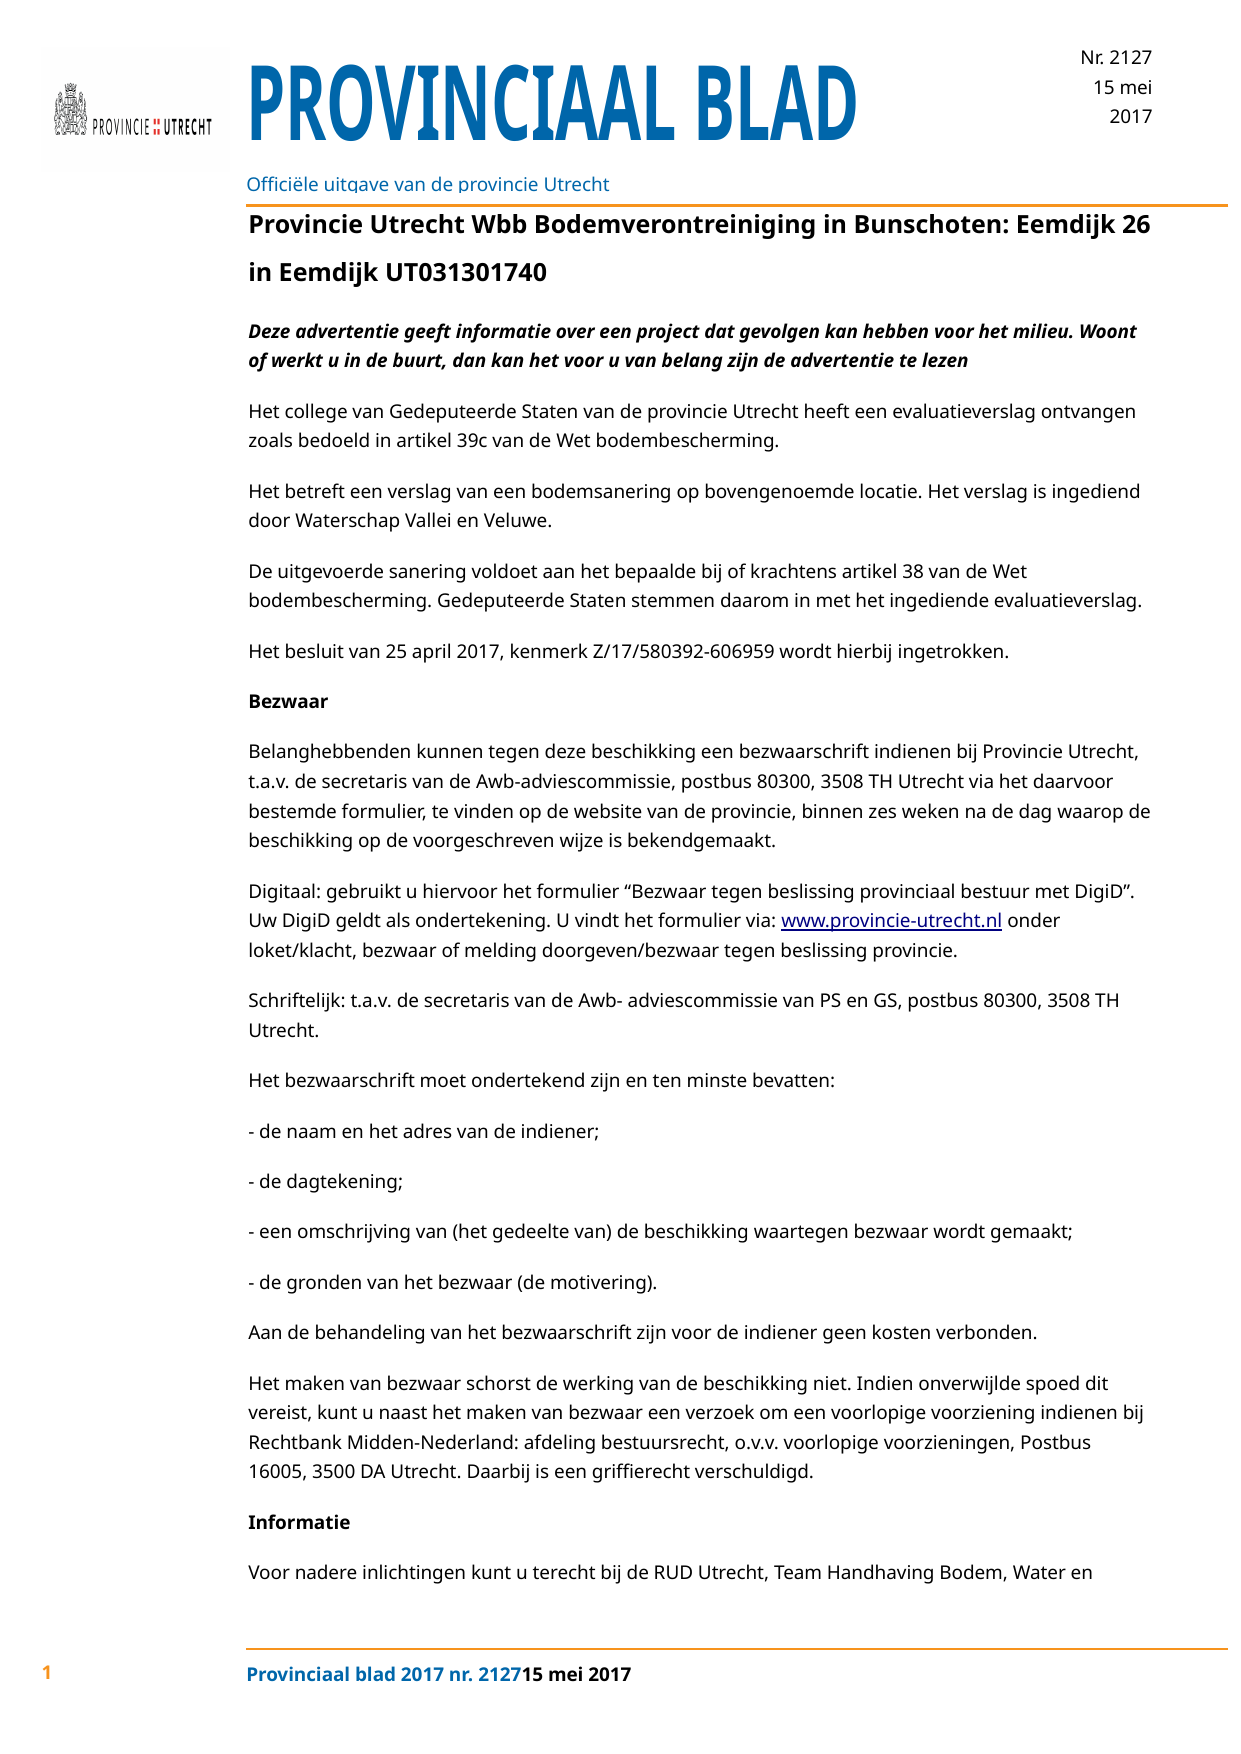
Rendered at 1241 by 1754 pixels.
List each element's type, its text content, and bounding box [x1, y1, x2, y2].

text - een omschrijving van (het gedeelte van) de beschikking waartegen bezwaar wordt gemaakt; [248, 1219, 1152, 1244]
text Het besluit van 25 april 2017, kenmerk Z/17/580392-606959 wordt hierbij ingetrokken. [248, 638, 1152, 664]
text Aan de behandeling van het bezwaarschrift zijn voor de indiener geen kosten verbonden. [248, 1319, 1152, 1345]
text Bezwaar [248, 688, 1152, 714]
text Deze advertentie geeft informatie over een project dat gevolgen kan hebben voor het milieu. Woont of werkt u in de buurt, dan kan het voor u van belang zijn de advertentie te lezen [248, 318, 1152, 373]
text De uitgevoerde sanering voldoet aan het bepaalde bij of krachtens artikel 38 van de Wet bodembescherming. Gedeputeerde Staten stemmen daarom in met het ingediende evaluatieverslag. [248, 558, 1152, 613]
text Het maken van bezwaar schorst de werking van de beschikking niet. Indien onverwijlde spoed dit vereist, kunt u naast het maken van bezwaar een verzoek om een voorlopige voorziening indienen bij Rechtbank Midden-Nederland: afdeling bestuursrecht, o.v.v. voorlopige voorzieningen, Postbus 16005, 3500 DA Utrecht. Daarbij is een griffierecht verschuldigd. [248, 1370, 1152, 1484]
text Het betreft een verslag van een bodemsanering op bovengenoemde locatie. Het verslag is ingediend door Waterschap Vallei en Veluwe. [248, 478, 1152, 533]
text - de dagtekening; [248, 1168, 1152, 1194]
text Voor nadere inlichtingen kunt u terecht bij de RUD Utrecht, Team Handhaving Bodem, Water en [248, 1559, 1152, 1585]
picture [41, 47, 231, 172]
text Het bezwaarschrift moet ondertekend zijn en ten minste bevatten: [248, 1067, 1152, 1093]
text Belanghebbenden kunnen tegen deze beschikking een bezwaarschrift indienen bij Provincie Utrecht, t.a.v. de secretaris van de Awb-adviescommissie, postbus 80300, 3508 TH Utrecht via het daarvoor bestemde formulier, te vinden op de website van de provincie, binnen zes weken na de dag waarop de beschikking op de voorgeschreven wijze is bekendgemaakt. [248, 739, 1152, 853]
text Informatie [248, 1509, 1152, 1535]
text Digitaal: gebruikt u hiervoor het formulier “Bezwaar tegen beslissing provinciaal bestuur met DigiD”. Uw DigiD geldt als ondertekening. U vindt het formulier via: www.provincie-utrecht.nl onder loket/klacht, bezwaar of melding doorgeven/bezwaar tegen beslissing provincie. [248, 878, 1152, 963]
text Provincie Utrecht Wbb Bodemverontreiniging in Bunschoten: Eemdijk 26 in Eemdijk UT031301740 [248, 207, 1152, 288]
text Het college van Gedeputeerde Staten van de provincie Utrecht heeft een evaluatieverslag ontvangen zoals bedoeld in artikel 39c van de Wet bodembescherming. [248, 398, 1152, 453]
text - de gronden van het bezwaar (de motivering). [248, 1269, 1152, 1295]
text - de naam en het adres van de indiener; [248, 1118, 1152, 1144]
text Schriftelijk: t.a.v. de secretaris van de Awb- adviescommissie van PS en GS, postbus 80300, 3508 TH Utrecht. [248, 987, 1152, 1043]
